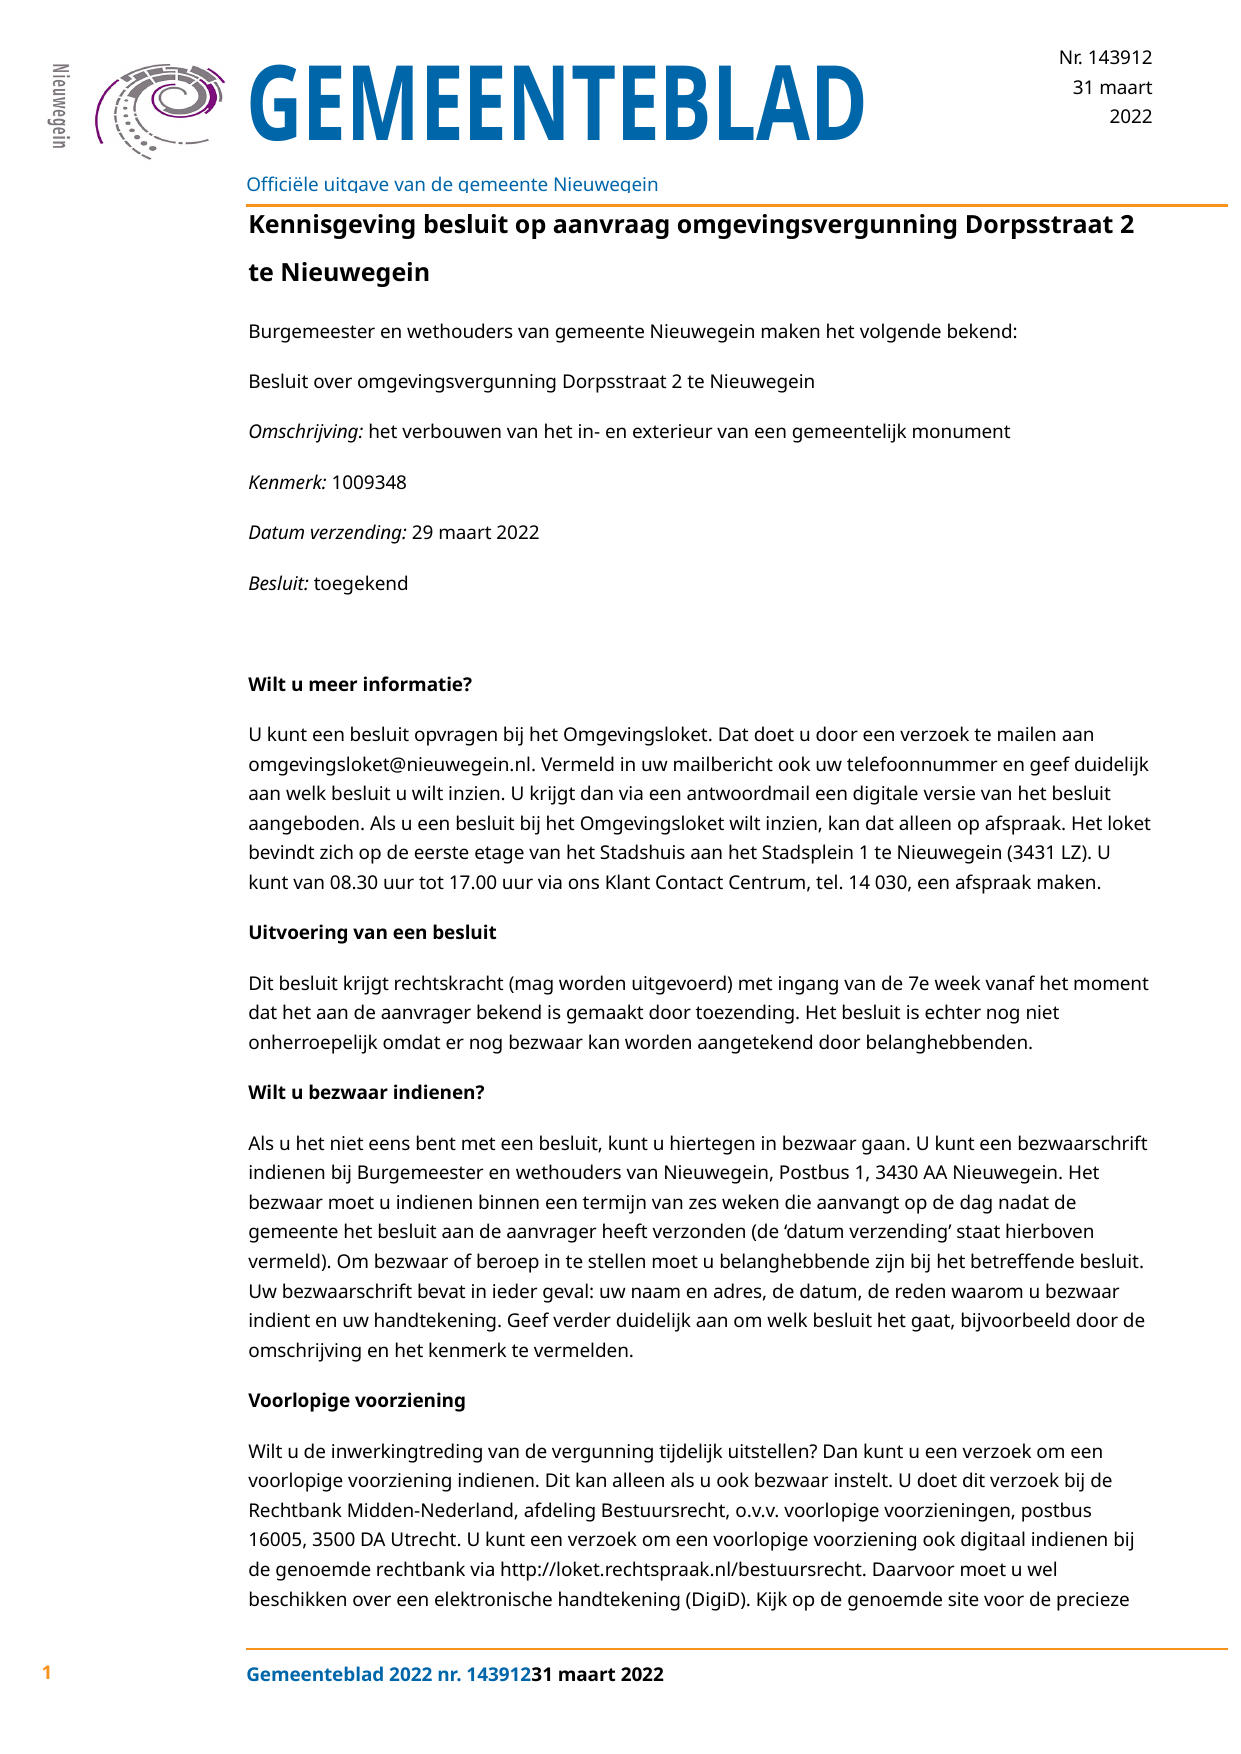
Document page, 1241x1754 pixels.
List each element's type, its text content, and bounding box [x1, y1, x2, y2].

text Kenmerk: 1009348 [248, 469, 1152, 495]
text Besluit: toegekend [248, 570, 1152, 596]
text Als u het niet eens bent met een besluit, kunt u hiertegen in bezwaar gaan. U kunt een bezwaarschrift indienen bij Burgemeester en wethouders van Nieuwegein, Postbus 1, 3430 AA Nieuwegein. Het bezwaar moet u indienen binnen een termijn van zes weken die aanvangt op de dag nadat de gemeente het besluit aan de aanvrager heeft verzonden (de ‘datum verzending’ staat hierboven vermeld). Om bezwaar of beroep in te stellen moet u belanghebbende zijn bij het betreffende besluit. Uw bezwaarschrift bevat in ieder geval: uw naam en adres, de datum, de reden waarom u bezwaar indient en uw handtekening. Geef verder duidelijk aan om welk besluit het gaat, bijvoorbeeld door de omschrijving en het kenmerk te vermelden. [248, 1130, 1152, 1363]
picture [41, 47, 231, 172]
text Omschrijving: het verbouwen van het in- en exterieur van een gemeentelijk monument [248, 419, 1152, 444]
text Voorlopige voorziening [248, 1387, 1152, 1413]
text U kunt een besluit opvragen bij het Omgevingsloket. Dat doet u door een verzoek te mailen aan omgevingsloket@nieuwegein.nl. Vermeld in uw mailbericht ook uw telefoonnummer en geef duidelijk aan welk besluit u wilt inzien. U krijgt dan via een antwoordmail een digitale versie van het besluit aangeboden. Als u een besluit bij het Omgevingsloket wilt inzien, kan dat alleen op afspraak. Het loket bevindt zich op de eerste etage van het Stadshuis aan het Stadsplein 1 te Nieuwegein (3431 LZ). U kunt van 08.30 uur tot 17.00 uur via ons Klant Contact Centrum, tel. 14 030, een afspraak maken. [248, 721, 1152, 895]
text Datum verzending: 29 maart 2022 [248, 519, 1152, 545]
text Wilt u de inwerkingtreding van de vergunning tijdelijk uitstellen? Dan kunt u een verzoek om een voorlopige voorziening indienen. Dit kan alleen als u ook bezwaar instelt. U doet dit verzoek bij de Rechtbank Midden-Nederland, afdeling Bestuursrecht, o.v.v. voorlopige voorzieningen, postbus 16005, 3500 DA Utrecht. U kunt een verzoek om een voorlopige voorziening ook digitaal indienen bij de genoemde rechtbank via http://loket.rechtspraak.nl/bestuursrecht. Daarvoor moet u wel beschikken over een elektronische handtekening (DigiD). Kijk op de genoemde site voor de precieze [248, 1438, 1152, 1612]
text Wilt u meer informatie? [248, 671, 1152, 697]
text Kennisgeving besluit op aanvraag omgevingsvergunning Dorpsstraat 2 te Nieuwegein [248, 207, 1152, 288]
text Dit besluit krijgt rechtskracht (mag worden uitgevoerd) met ingang van de 7e week vanaf het moment dat het aan de aanvrager bekend is gemaakt door toezending. Het besluit is echter nog niet onherroepelijk omdat er nog bezwaar kan worden aangetekend door belanghebbenden. [248, 970, 1152, 1055]
text Wilt u bezwaar indienen? [248, 1079, 1152, 1105]
text Uitvoering van een besluit [248, 919, 1152, 945]
text Besluit over omgevingsvergunning Dorpsstraat 2 te Nieuwegein [248, 368, 1152, 394]
text Burgemeester en wethouders van gemeente Nieuwegein maken het volgende bekend: [248, 318, 1152, 344]
